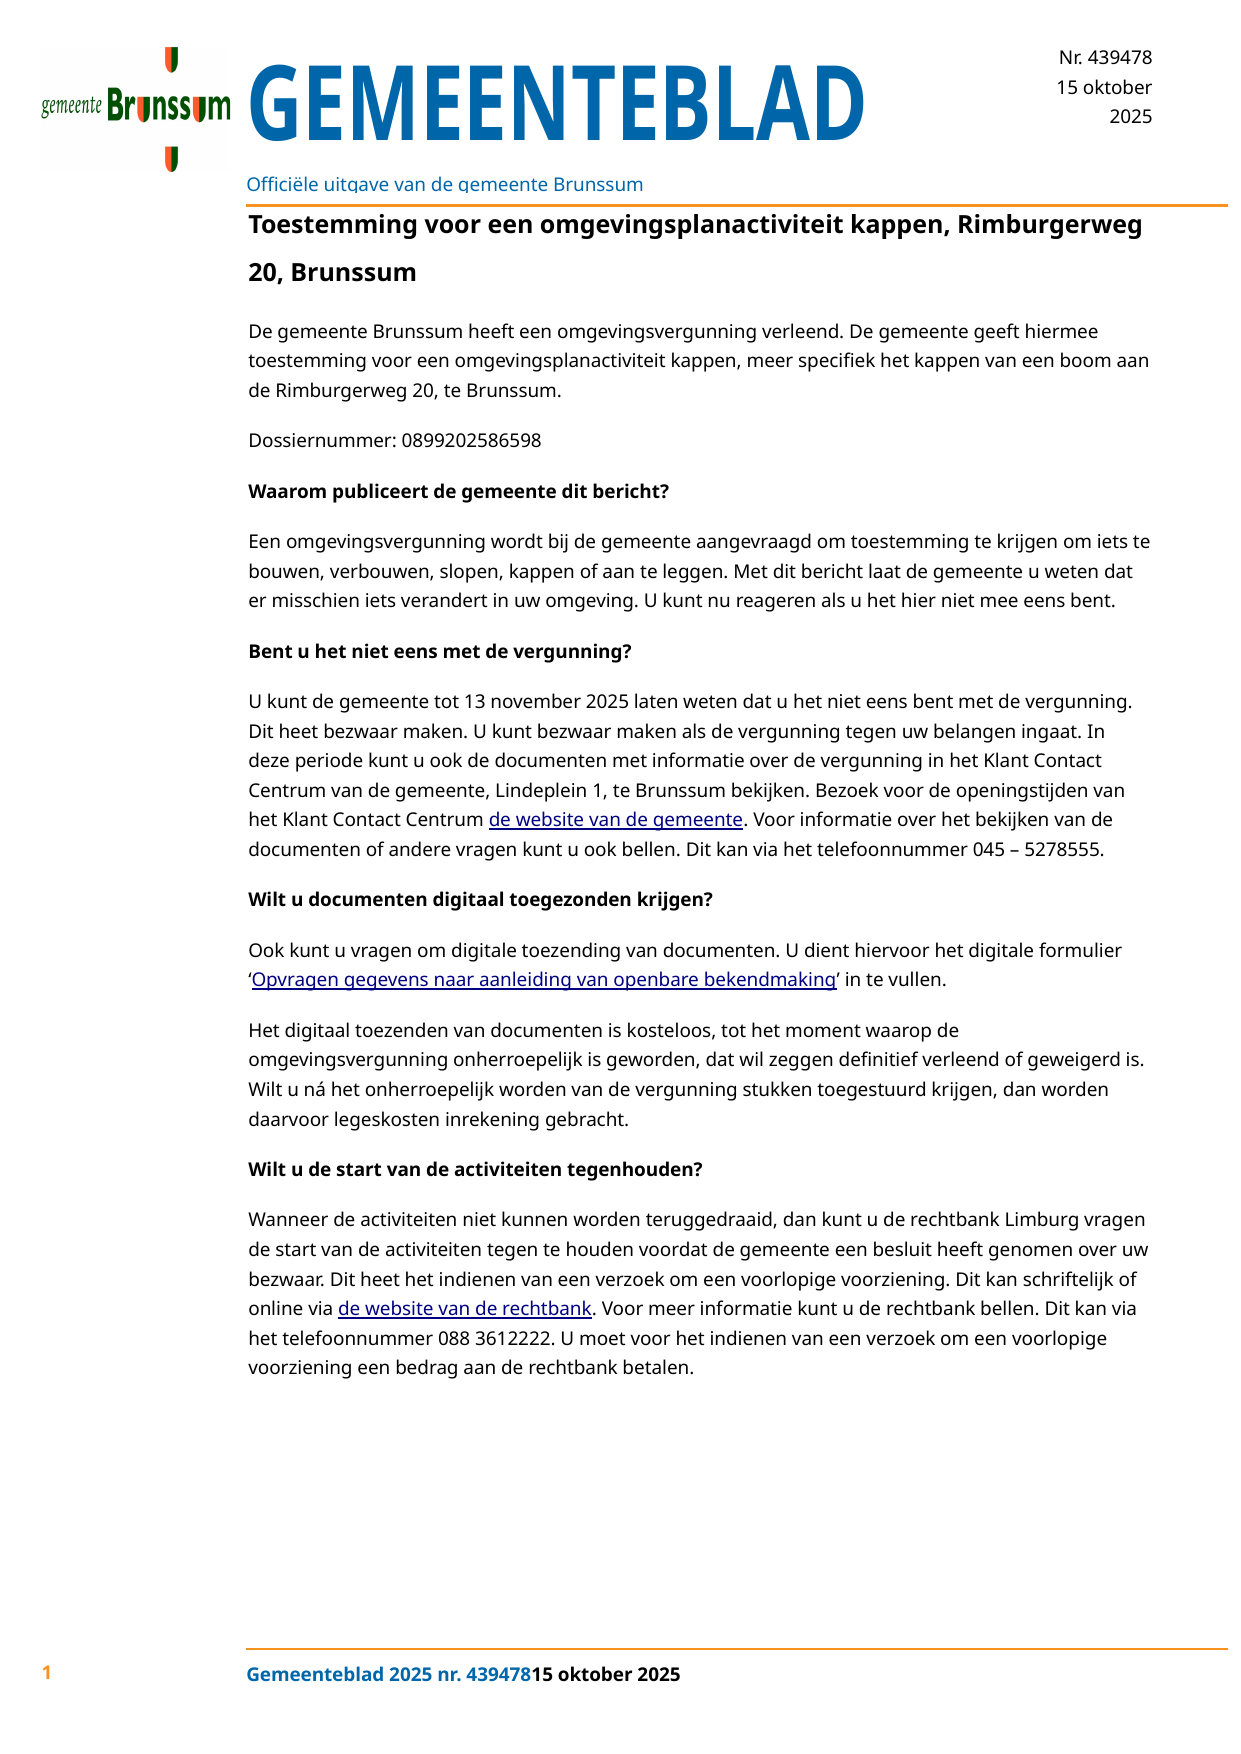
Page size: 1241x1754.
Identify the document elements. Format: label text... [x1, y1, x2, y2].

text Bent u het niet eens met de vergunning? [248, 638, 1152, 664]
text Dossiernummer: 0899202586598 [248, 427, 1152, 453]
text Ook kunt u vragen om digitale toezending van documenten. U dient hiervoor het digitale formulier ‘Opvragen gegevens naar aanleiding van openbare bekendmaking’ in te vullen. [248, 937, 1152, 992]
text U kunt de gemeente tot 13 november 2025 laten weten dat u het niet eens bent met de vergunning. Dit heet bezwaar maken. U kunt bezwaar maken als de vergunning tegen uw belangen ingaat. In deze periode kunt u ook de documenten met informatie over de vergunning in het Klant Contact Centrum van de gemeente, Lindeplein 1, te Brunssum bekijken. Bezoek voor de openingstijden van het Klant Contact Centrum de website van de gemeente. Voor informatie over het bekijken van de documenten of andere vragen kunt u ook bellen. Dit kan via het telefoonnummer 045 – 5278555. [248, 688, 1152, 862]
text Wilt u de start van de activiteiten tegenhouden? [248, 1156, 1152, 1182]
text Toestemming voor een omgevingsplanactiviteit kappen, Rimburgerweg 20, Brunssum [248, 207, 1152, 288]
text Een omgevingsvergunning wordt bij de gemeente aangevraagd om toestemming te krijgen om iets te bouwen, verbouwen, slopen, kappen of aan te leggen. Met dit bericht laat de gemeente u weten dat er misschien iets verandert in uw omgeving. U kunt nu reageren als u het hier niet mee eens bent. [248, 528, 1152, 613]
text Wilt u documenten digitaal toegezonden krijgen? [248, 887, 1152, 912]
text Het digitaal toezenden van documenten is kosteloos, tot het moment waarop de omgevingsvergunning onherroepelijk is geworden, dat wil zeggen definitief verleend of geweigerd is. Wilt u ná het onherroepelijk worden van de vergunning stukken toegestuurd krijgen, dan worden daarvoor legeskosten inrekening gebracht. [248, 1017, 1152, 1132]
text Wanneer de activiteiten niet kunnen worden teruggedraaid, dan kunt u de rechtbank Limburg vragen de start van de activiteiten tegen te houden voordat de gemeente een besluit heeft genomen over uw bezwaar. Dit heet het indienen van een verzoek om een voorlopige voorziening. Dit kan schriftelijk of online via de website van de rechtbank. Voor meer informatie kunt u de rechtbank bellen. Dit kan via het telefoonnummer 088 3612222. U moet voor het indienen van een verzoek om een voorlopige voorziening een bedrag aan de rechtbank betalen. [248, 1207, 1152, 1380]
picture [41, 47, 231, 172]
text Waarom publiceert de gemeente dit bericht? [248, 478, 1152, 504]
text De gemeente Brunssum heeft een omgevingsvergunning verleend. De gemeente geeft hiermee toestemming voor een omgevingsplanactiviteit kappen, meer specifiek het kappen van een boom aan de Rimburgerweg 20, te Brunssum. [248, 318, 1152, 403]
